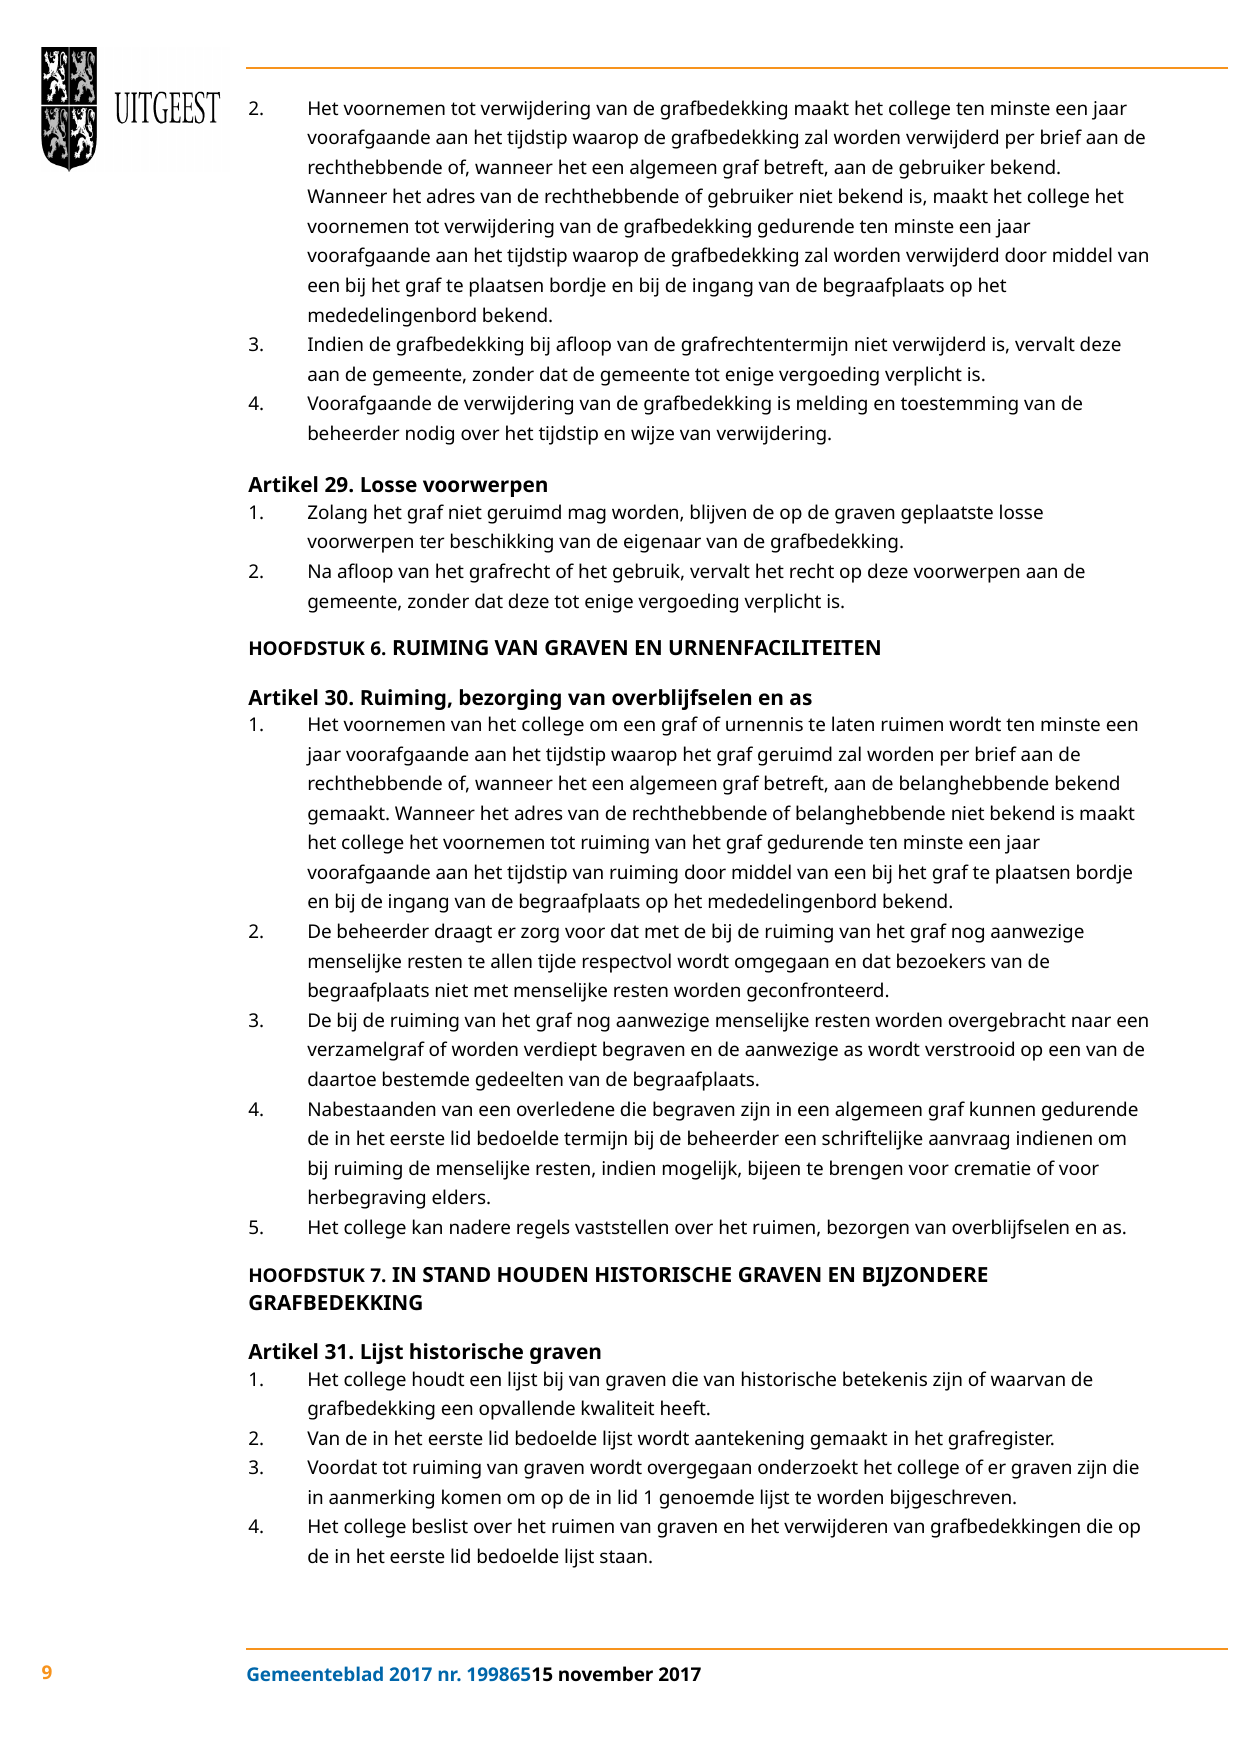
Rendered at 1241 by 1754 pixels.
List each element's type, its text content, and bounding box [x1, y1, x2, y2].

list Het voornemen tot verwijdering van de grafbedekking maakt het college ten minste een jaar voorafgaande aan het tijdstip waarop de grafbedekking zal worden verwijderd per brief aan de rechthebbende of, wanneer het een algemeen graf betreft, aan de gebruiker bekend. [248, 95, 1152, 180]
list Nabestaanden van een overledene die begraven zijn in een algemeen graf kunnen gedurende de in het eerste lid bedoelde termijn bij de beheerder een schriftelijke aanvraag indienen om bij ruiming de menselijke resten, indien mogelijk, bijeen te brengen voor crematie of voor herbegraving elders. [248, 1096, 1152, 1210]
picture [41, 47, 231, 172]
list Van de in het eerste lid bedoelde lijst wordt aantekening gemaakt in het grafregister. [248, 1425, 1152, 1451]
list Het college houdt een lijst bij van graven die van historische betekenis zijn of waarvan de grafbedekking een opvallende kwaliteit heeft. [248, 1366, 1152, 1421]
list Zolang het graf niet geruimd mag worden, blijven de op de graven geplaatste losse voorwerpen ter beschikking van de eigenaar van de grafbedekking. [248, 499, 1152, 554]
text Artikel 30. Ruiming, bezorging van overblijfselen en as [248, 683, 1152, 711]
list Het college beslist over het ruimen van graven en het verwijderen van grafbedekkingen die op de in het eerste lid bedoelde lijst staan. [248, 1514, 1152, 1569]
list Wanneer het adres van de rechthebbende of gebruiker niet bekend is, maakt het college het voornemen tot verwijdering van de grafbedekking gedurende ten minste een jaar voorafgaande aan het tijdstip waarop de grafbedekking zal worden verwijderd door middel van een bij het graf te plaatsen bordje en bij de ingang van de begraafplaats op het mededelingenbord bekend. [248, 183, 1152, 328]
list Voorafgaande de verwijdering van de grafbedekking is melding en toestemming van de beheerder nodig over het tijdstip en wijze van verwijdering. [248, 391, 1152, 446]
list Het college kan nadere regels vaststellen over het ruimen, bezorgen van overblijfselen en as. [248, 1214, 1152, 1240]
list Na afloop van het grafrecht of het gebruik, vervalt het recht op deze voorwerpen aan de gemeente, zonder dat deze tot enige vergoeding verplicht is. [248, 558, 1152, 613]
list De bij de ruiming van het graf nog aanwezige menselijke resten worden overgebracht naar een verzamelgraf of worden verdiept begraven en de aanwezige as wordt verstrooid op een van de daartoe bestemde gedeelten van de begraafplaats. [248, 1007, 1152, 1092]
text Artikel 31. Lijst historische graven [248, 1337, 1152, 1366]
list Indien de grafbedekking bij afloop van de grafrechtentermijn niet verwijderd is, vervalt deze aan de gemeente, zonder dat de gemeente tot enige vergoeding verplicht is. [248, 331, 1152, 387]
text Artikel 29. Losse voorwerpen [248, 471, 1152, 499]
list Het voornemen van het college om een graf of urnennis te laten ruimen wordt ten minste een jaar voorafgaande aan het tijdstip waarop het graf geruimd zal worden per brief aan de rechthebbende of, wanneer het een algemeen graf betreft, aan de belanghebbende bekend gemaakt. Wanneer het adres van de rechthebbende of belanghebbende niet bekend is maakt het college het voornemen tot ruiming van het graf gedurende ten minste een jaar voorafgaande aan het tijdstip van ruiming door middel van een bij het graf te plaatsen bordje en bij de ingang van de begraafplaats op het mededelingenbord bekend. [248, 711, 1152, 914]
list Voordat tot ruiming van graven wordt overgegaan onderzoekt het college of er graven zijn die in aanmerking komen om op de in lid 1 genoemde lijst te worden bijgeschreven. [248, 1454, 1152, 1510]
list De beheerder draagt er zorg voor dat met de bij de ruiming van het graf nog aanwezige menselijke resten te allen tijde respectvol wordt omgegaan en dat bezoekers van de begraafplaats niet met menselijke resten worden geconfronteerd. [248, 918, 1152, 1003]
text HOOFDSTUK 6. RUIMING VAN GRAVEN EN URNENFACILITEITEN [248, 633, 1152, 662]
text HOOFDSTUK 7. IN STAND HOUDEN HISTORISCHE GRAVEN EN BIJZONDERE GRAFBEDEKKING [248, 1260, 1152, 1317]
